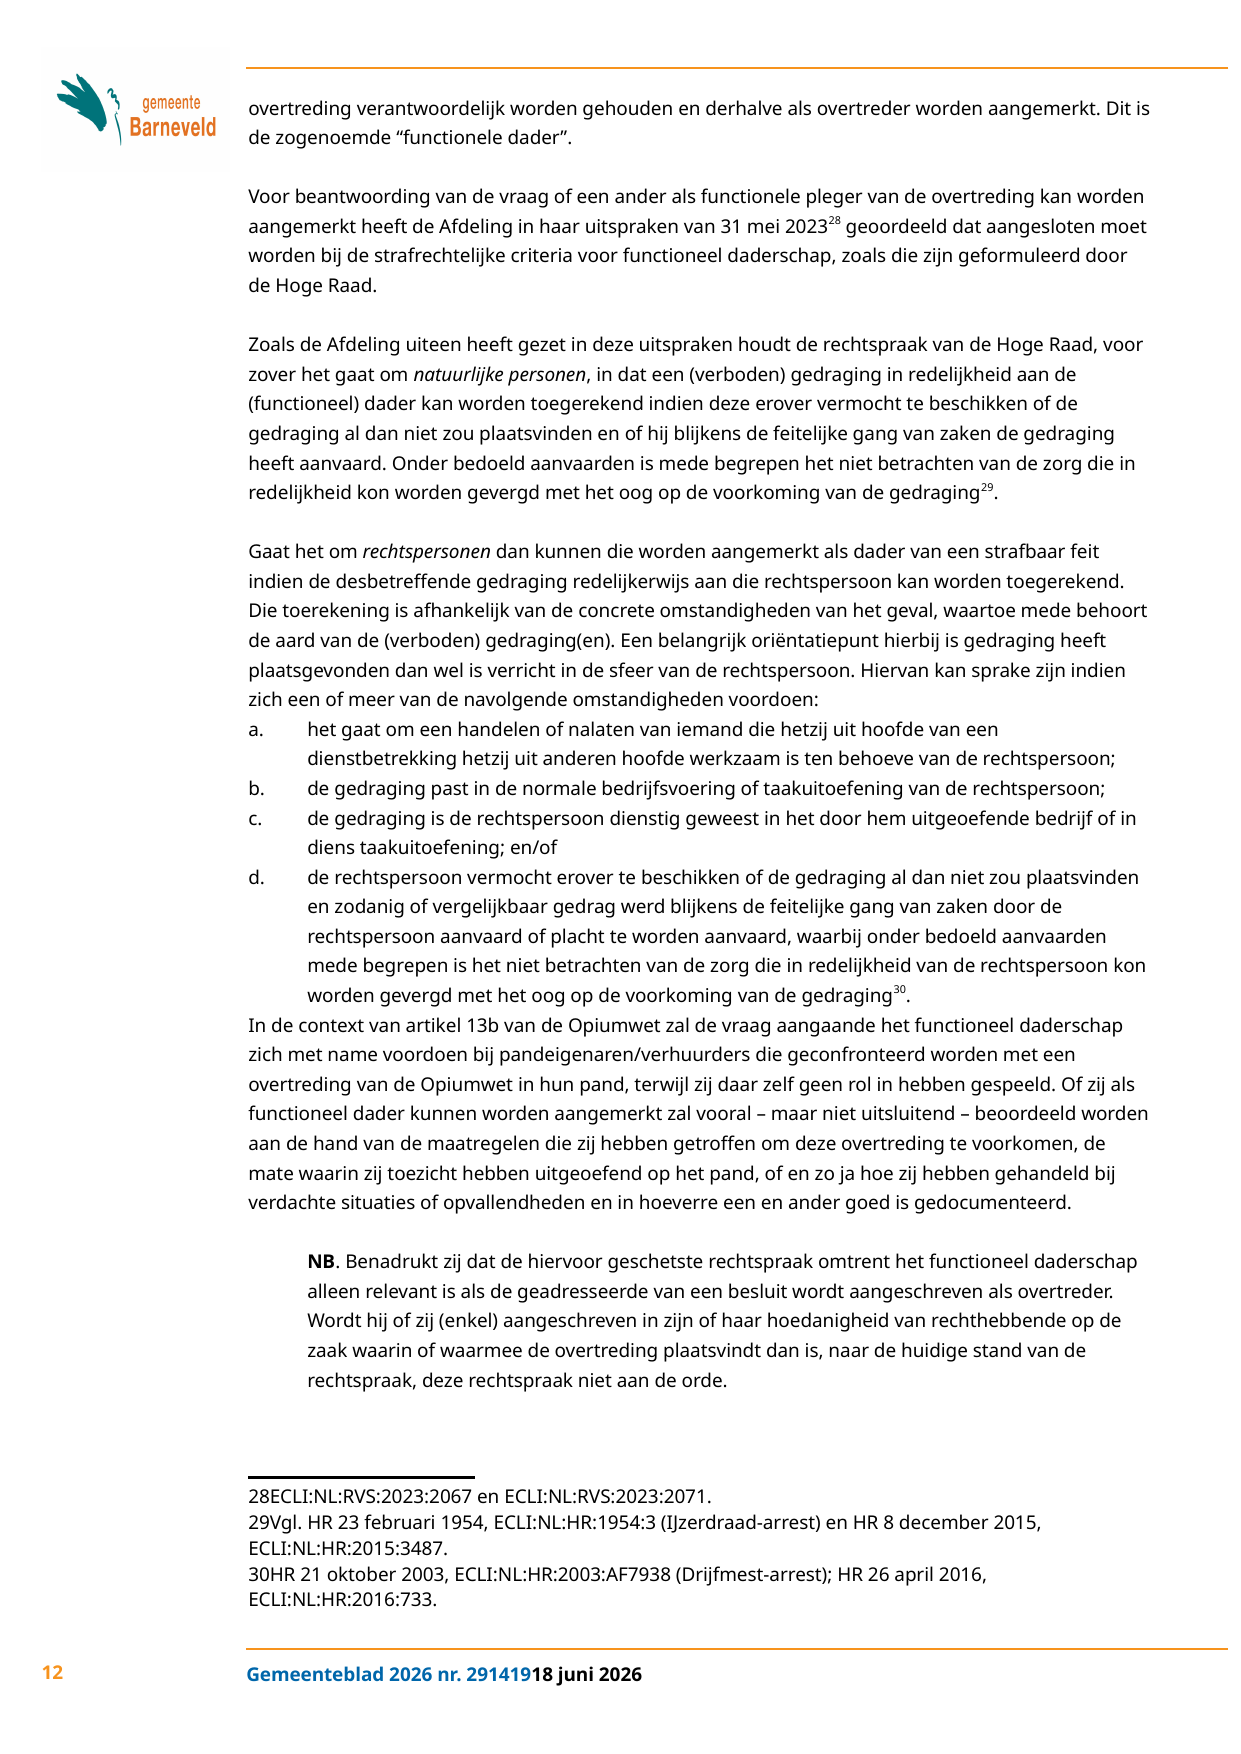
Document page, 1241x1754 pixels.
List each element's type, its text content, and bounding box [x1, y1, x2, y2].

text ECLI:NL:RVS:2023:2067 en ECLI:NL:RVS:2023:2071. [248, 1483, 1152, 1509]
list de gedraging is de rechtspersoon dienstig geweest in het door hem uitgeoefende bedrijf of in diens taakuitoefening; en/of [248, 805, 1152, 860]
text Zoals de Afdeling uiteen heeft gezet in deze uitspraken houdt de rechtspraak van de Hoge Raad, voor zover het gaat om natuurlijke personen, in dat een (verboden) gedraging in redelijkheid aan de (functioneel) dader kan worden toegerekend indien deze erover vermocht te beschikken of de gedraging al dan niet zou plaatsvinden en of hij blijkens de feitelijke gang van zaken de gedraging heeft aanvaard. Onder bedoeld aanvaarden is mede begrepen het niet betrachten van de zorg die in redelijkheid kon worden gevergd met het oog op de voorkoming van de gedraging. [248, 331, 1152, 505]
list het gaat om een handelen of nalaten van iemand die hetzij uit hoofde van een dienstbetrekking hetzij uit anderen hoofde werkzaam is ten behoeve van de rechtspersoon; [248, 716, 1152, 771]
text Gaat het om rechtspersonen dan kunnen die worden aangemerkt als dader van een strafbaar feit indien de desbetreffende gedraging redelijkerwijs aan die rechtspersoon kan worden toegerekend. Die toerekening is afhankelijk van de concrete omstandigheden van het geval, waartoe mede behoort de aard van de (verboden) gedraging(en). Een belangrijk oriëntatiepunt hierbij is gedraging heeft plaatsgevonden dan wel is verricht in de sfeer van de rechtspersoon. Hiervan kan sprake zijn indien zich een of meer van de navolgende omstandigheden voordoen: [248, 538, 1152, 712]
picture [41, 47, 231, 172]
list de rechtspersoon vermocht erover te beschikken of de gedraging al dan niet zou plaatsvinden en zodanig of vergelijkbaar gedrag werd blijkens de feitelijke gang van zaken door de rechtspersoon aanvaard of placht te worden aanvaard, waarbij onder bedoeld aanvaarden mede begrepen is het niet betrachten van de zorg die in redelijkheid van de rechtspersoon kon worden gevergd met het oog op de voorkoming van de gedraging. [248, 864, 1152, 1008]
list de gedraging past in de normale bedrijfsvoering of taakuitoefening van de rechtspersoon; [248, 775, 1152, 801]
list HR 21 oktober 2003, ECLI:NL:HR:2003:AF7938 (Drijfmest-arrest); HR 26 april 2016, ECLI:NL:HR:2016:733. [248, 1561, 1152, 1612]
text overtreding verantwoordelijk worden gehouden en derhalve als overtreder worden aangemerkt. Dit is de zogenoemde “functionele dader”. [248, 95, 1152, 150]
text Vgl. HR 23 februari 1954, ECLI:NL:HR:1954:3 (IJzerdraad-arrest) en HR 8 december 2015, ECLI:NL:HR:2015:3487. [248, 1509, 1152, 1561]
text In de context van artikel 13b van de Opiumwet zal de vraag aangaande het functioneel daderschap zich met name voordoen bij pandeigenaren/verhuurders die geconfronteerd worden met een overtreding van de Opiumwet in hun pand, terwijl zij daar zelf geen rol in hebben gespeeld. Of zij als functioneel dader kunnen worden aangemerkt zal vooral – maar niet uitsluitend – beoordeeld worden aan de hand van de maatregelen die zij hebben getroffen om deze overtreding te voorkomen, de mate waarin zij toezicht hebben uitgeoefend op het pand, of en zo ja hoe zij hebben gehandeld bij verdachte situaties of opvallendheden en in hoeverre een en ander goed is gedocumenteerd. [248, 1012, 1152, 1215]
text Voor beantwoording van de vraag of een ander als functionele pleger van de overtreding kan worden aangemerkt heeft de Afdeling in haar uitspraken van 31 mei 2023 geoordeeld dat aangesloten moet worden bij de strafrechtelijke criteria voor functioneel daderschap, zoals die zijn geformuleerd door de Hoge Raad. [248, 183, 1152, 298]
list NB. Benadrukt zij dat de hiervoor geschetste rechtspraak omtrent het functioneel daderschap alleen relevant is als de geadresseerde van een besluit wordt aangeschreven als overtreder. Wordt hij of zij (enkel) aangeschreven in zijn of haar hoedanigheid van rechthebbende op de zaak waarin of waarmee de overtreding plaatsvindt dan is, naar de huidige stand van de rechtspraak, deze rechtspraak niet aan de orde. [248, 1248, 1152, 1393]
